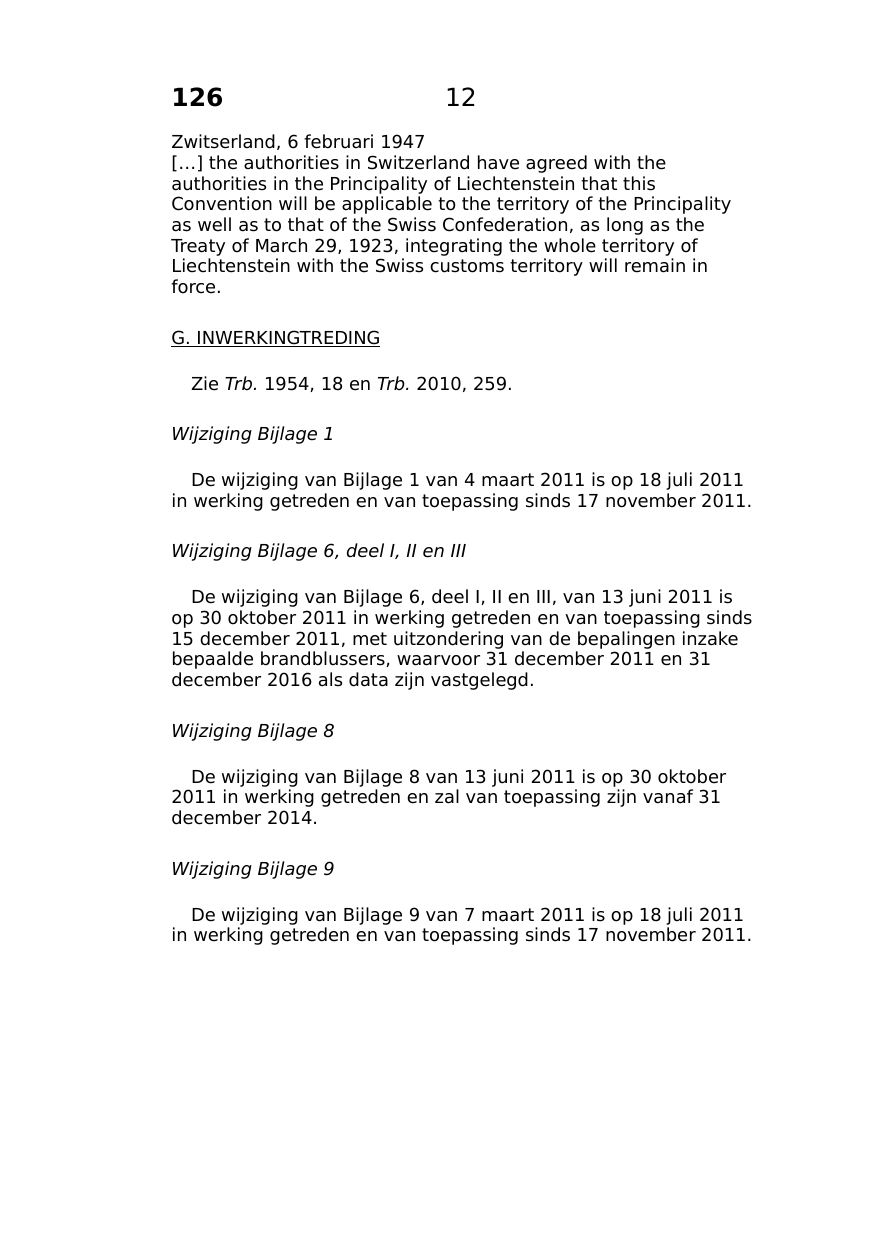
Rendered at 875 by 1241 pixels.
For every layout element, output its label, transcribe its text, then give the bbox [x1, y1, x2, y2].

subtitle Wijziging Bijlage 6, deel I, II en III [171, 541, 756, 562]
subtitle Wijziging Bijlage 8 [171, 721, 756, 741]
text Zie Trb. 1954, 18 en Trb. 2010, 259. [171, 373, 756, 394]
subtitle Wijziging Bijlage 1 [171, 424, 756, 445]
text Zwitserland, 6 februari 1947 [171, 132, 756, 153]
text De wijziging van Bijlage 1 van 4 maart 2011 is op 18 juli 2011 in werking getreden en van toepassing sinds 17 november 2011. [171, 470, 756, 511]
subtitle G. INWERKINGTREDING [171, 328, 756, 348]
text De wijziging van Bijlage 9 van 7 maart 2011 is op 18 juli 2011 in werking getreden en van toepassing sinds 17 november 2011. [171, 904, 756, 946]
text […] the authorities in Switzerland have agreed with the authorities in the Principality of Liechtenstein that this Convention will be applicable to the territory of the Principality as well as to that of the Swiss Confederation, as long as the Treaty of March 29, 1923, integrating the whole territory of Liechtenstein with the Swiss customs territory will remain in force. [171, 153, 756, 298]
text De wijziging van Bijlage 8 van 13 juni 2011 is op 30 oktober 2011 in werking getreden en zal van toepassing zijn vanaf 31 december 2014. [171, 766, 756, 829]
text De wijziging van Bijlage 6, deel I, II en III, van 13 juni 2011 is op 30 oktober 2011 in werking getreden en van toepassing sinds 15 december 2011, met uitzondering van de bepalingen inzake bepaalde brandblussers, waarvoor 31 december 2011 en 31 december 2016 als data zijn vastgelegd. [171, 587, 756, 691]
subtitle Wijziging Bijlage 9 [171, 859, 756, 879]
